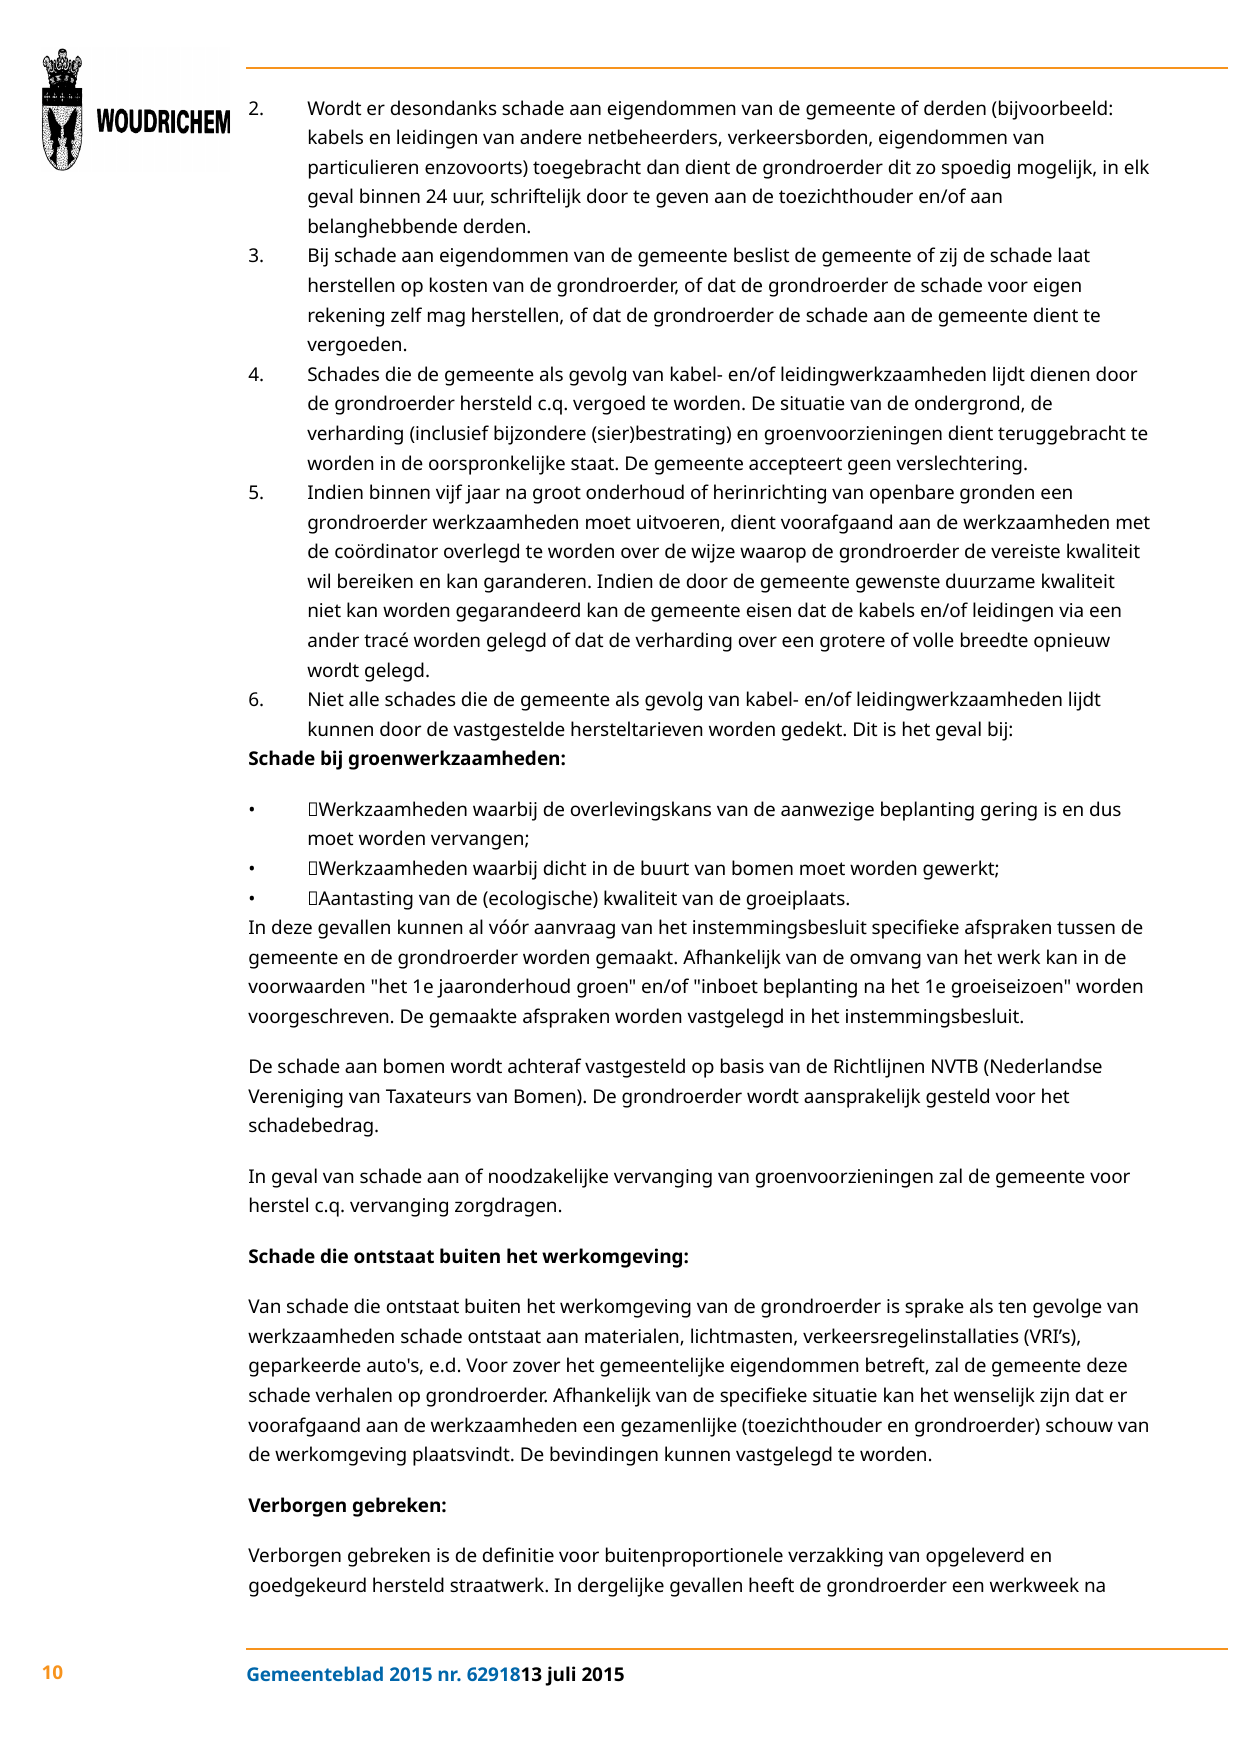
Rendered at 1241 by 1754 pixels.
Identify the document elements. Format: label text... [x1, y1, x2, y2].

text Verborgen gebreken is de definitie voor buitenproportionele verzakking van opgeleverd en goedgekeurd hersteld straatwerk. In dergelijke gevallen heeft de grondroerder een werkweek na [248, 1542, 1152, 1598]
picture [41, 47, 231, 172]
list Bij schade aan eigendommen van de gemeente beslist de gemeente of zij de schade laat herstellen op kosten van de grondroerder, of dat de grondroerder de schade voor eigen rekening zelf mag herstellen, of dat de grondroerder de schade aan de gemeente dient te vergoeden. [248, 243, 1152, 357]
text In geval van schade aan of noodzakelijke vervanging van groenvoorzieningen zal de gemeente voor herstel c.q. vervanging zorgdragen. [248, 1163, 1152, 1218]
text In deze gevallen kunnen al vóór aanvraag van het instemmingsbesluit specifieke afspraken tussen de gemeente en de grondroerder worden gemaakt. Afhankelijk van de omvang van het werk kan in de voorwaarden "het 1e jaaronderhoud groen" en/of "inboet beplanting na het 1e groeiseizoen" worden voorgeschreven. De gemaakte afspraken worden vastgelegd in het instemmingsbesluit. [248, 914, 1152, 1029]
list Werkzaamheden waarbij dicht in de buurt van bomen moet worden gewerkt; [248, 855, 1152, 881]
text Verborgen gebreken: [248, 1492, 1152, 1518]
list Niet alle schades die de gemeente als gevolg van kabel- en/of leidingwerkzaamheden lijdt kunnen door de vastgestelde hersteltarieven worden gedekt. Dit is het geval bij: [248, 686, 1152, 742]
list Schades die de gemeente als gevolg van kabel- en/of leidingwerkzaamheden lijdt dienen door de grondroerder hersteld c.q. vergoed te worden. De situatie van de ondergrond, de verharding (inclusief bijzondere (sier)bestrating) en groenvoorzieningen dient teruggebracht te worden in de oorspronkelijke staat. De gemeente accepteert geen verslechtering. [248, 361, 1152, 476]
list Werkzaamheden waarbij de overlevingskans van de aanwezige beplanting gering is en dus moet worden vervangen; [248, 796, 1152, 851]
list Indien binnen vijf jaar na groot onderhoud of herinrichting van openbare gronden een grondroerder werkzaamheden moet uitvoeren, dient voorafgaand aan de werkzaamheden met de coördinator overlegd te worden over de wijze waarop de grondroerder de vereiste kwaliteit wil bereiken en kan garanderen. Indien de door de gemeente gewenste duurzame kwaliteit niet kan worden gegarandeerd kan de gemeente eisen dat de kabels en/of leidingen via een ander tracé worden gelegd of dat de verharding over een grotere of volle breedte opnieuw wordt gelegd. [248, 479, 1152, 683]
text Schade die ontstaat buiten het werkomgeving: [248, 1243, 1152, 1269]
text Schade bij groenwerkzaamheden: [248, 746, 1152, 771]
text De schade aan bomen wordt achteraf vastgesteld op basis van de Richtlijnen NVTB (Nederlandse Vereniging van Taxateurs van Bomen). De grondroerder wordt aansprakelijk gesteld voor het schadebedrag. [248, 1053, 1152, 1138]
list Aantasting van de (ecologische) kwaliteit van de groeiplaats. [248, 885, 1152, 911]
text Van schade die ontstaat buiten het werkomgeving van de grondroerder is sprake als ten gevolge van werkzaamheden schade ontstaat aan materialen, lichtmasten, verkeersregelinstallaties (VRI’s), geparkeerde auto's, e.d. Voor zover het gemeentelijke eigendommen betreft, zal de gemeente deze schade verhalen op grondroerder. Afhankelijk van de specifieke situatie kan het wenselijk zijn dat er voorafgaand aan de werkzaamheden een gezamenlijke (toezichthouder en grondroerder) schouw van de werkomgeving plaatsvindt. De bevindingen kunnen vastgelegd te worden. [248, 1293, 1152, 1467]
list Wordt er desondanks schade aan eigendommen van de gemeente of derden (bijvoorbeeld: kabels en leidingen van andere netbeheerders, verkeersborden, eigendommen van particulieren enzovoorts) toegebracht dan dient de grondroerder dit zo spoedig mogelijk, in elk geval binnen 24 uur, schriftelijk door te geven aan de toezichthouder en/of aan belanghebbende derden. [248, 95, 1152, 239]
